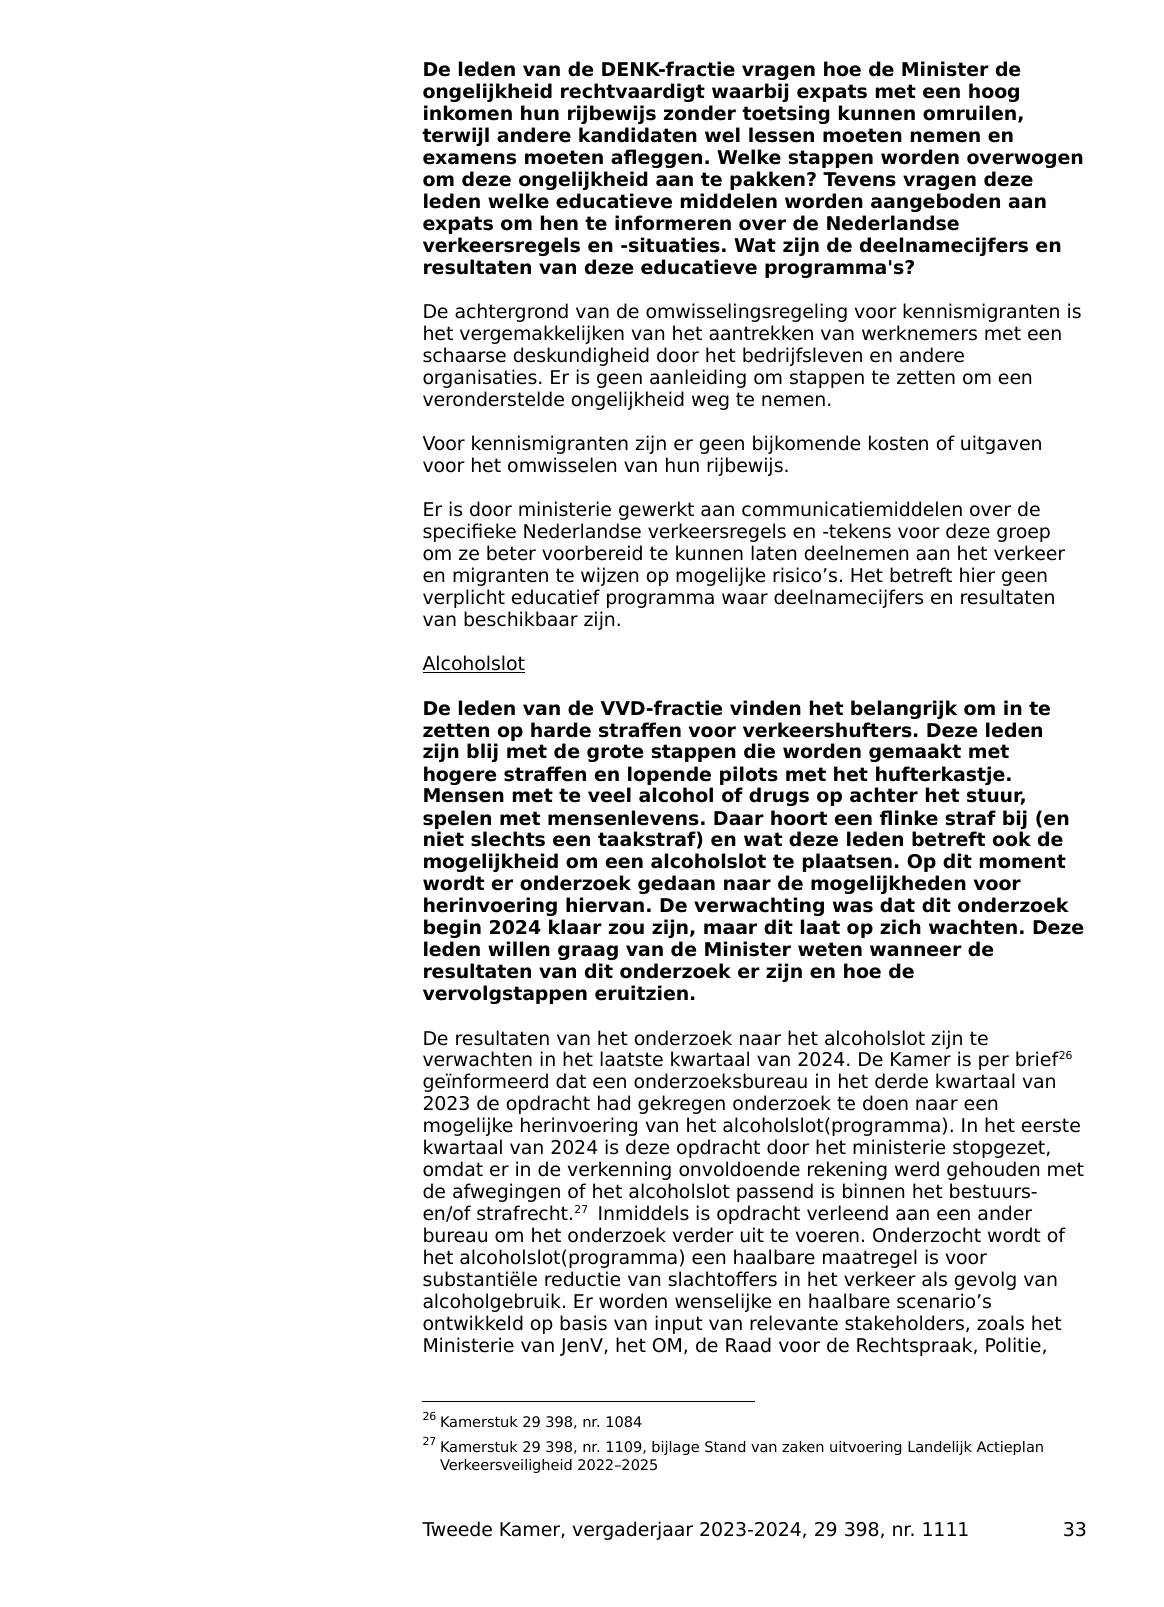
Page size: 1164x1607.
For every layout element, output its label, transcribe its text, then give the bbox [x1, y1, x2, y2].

text De resultaten van het onderzoek naar het alcoholslot zijn te verwachten in het laatste kwartaal van 2024. De Kamer is per brief geïnformeerd dat een onderzoeksbureau in het derde kwartaal van 2023 de opdracht had gekregen onderzoek te doen naar een mogelijke herinvoering van het alcoholslot(programma). In het eerste kwartaal van 2024 is deze opdracht door het ministerie stopgezet, omdat er in de verkenning onvoldoende rekening werd gehouden met de afwegingen of het alcoholslot passend is binnen het bestuurs- en/of strafrecht. Inmiddels is opdracht verleend aan een ander bureau om het onderzoek verder uit te voeren. Onderzocht wordt of het alcoholslot(programma) een haalbare maatregel is voor substantiële reductie van slachtoffers in het verkeer als gevolg van alcoholgebruik. Er worden wenselijke en haalbare scenario’s ontwikkeld op basis van input van relevante stakeholders, zoals het Ministerie van JenV, het OM, de Raad voor de Rechtspraak, Politie, [422, 1027, 1087, 1357]
text De leden van de DENK-fractie vragen hoe de Minister de ongelijkheid rechtvaardigt waarbij expats met een hoog inkomen hun rijbewijs zonder toetsing kunnen omruilen, terwijl andere kandidaten wel lessen moeten nemen en examens moeten afleggen. Welke stappen worden overwogen om deze ongelijkheid aan te pakken? Tevens vragen deze leden welke educatieve middelen worden aangeboden aan expats om hen te informeren over de Nederlandse verkeersregels en -situaties. Wat zijn de deelnamecijfers en resultaten van deze educatieve programma's? [422, 59, 1087, 279]
text De leden van de VVD-fractie vinden het belangrijk om in te zetten op harde straffen voor verkeershufters. Deze leden zijn blij met de grote stappen die worden gemaakt met hogere straffen en lopende pilots met het hufterkastje. Mensen met te veel alcohol of drugs op achter het stuur, spelen met mensenlevens. Daar hoort een flinke straf bij (en niet slechts een taakstraf) en wat deze leden betreft ook de mogelijkheid om een alcoholslot te plaatsen. Op dit moment wordt er onderzoek gedaan naar de mogelijkheden voor herinvoering hiervan. De verwachting was dat dit onderzoek begin 2024 klaar zou zijn, maar dit laat op zich wachten. Deze leden willen graag van de Minister weten wanneer de resultaten van dit onderzoek er zijn en hoe de vervolgstappen eruitzien. [422, 697, 1087, 1005]
text Kamerstuk 29 398, nr. 1109, bijlage Stand van zaken uitvoering Landelijk Actieplan Verkeersveiligheid 2022–2025 [422, 1435, 1087, 1474]
subtitle Alcoholslot [422, 653, 1087, 675]
text Voor kennismigranten zijn er geen bijkomende kosten of uitgaven voor het omwisselen van hun rijbewijs. [422, 433, 1087, 477]
text De achtergrond van de omwisselingsregeling voor kennismigranten is het vergemakkelijken van het aantrekken van werknemers met een schaarse deskundigheid door het bedrijfsleven en andere organisaties. Er is geen aanleiding om stappen te zetten om een veronderstelde ongelijkheid weg te nemen. [422, 301, 1087, 411]
text Kamerstuk 29 398, nr. 1084 [422, 1410, 1087, 1432]
text Er is door ministerie gewerkt aan communicatiemiddelen over de specifieke Nederlandse verkeersregels en -tekens voor deze groep om ze beter voorbereid te kunnen laten deelnemen aan het verkeer en migranten te wijzen op mogelijke risico’s. Het betreft hier geen verplicht educatief programma waar deelnamecijfers en resultaten van beschikbaar zijn. [422, 499, 1087, 631]
